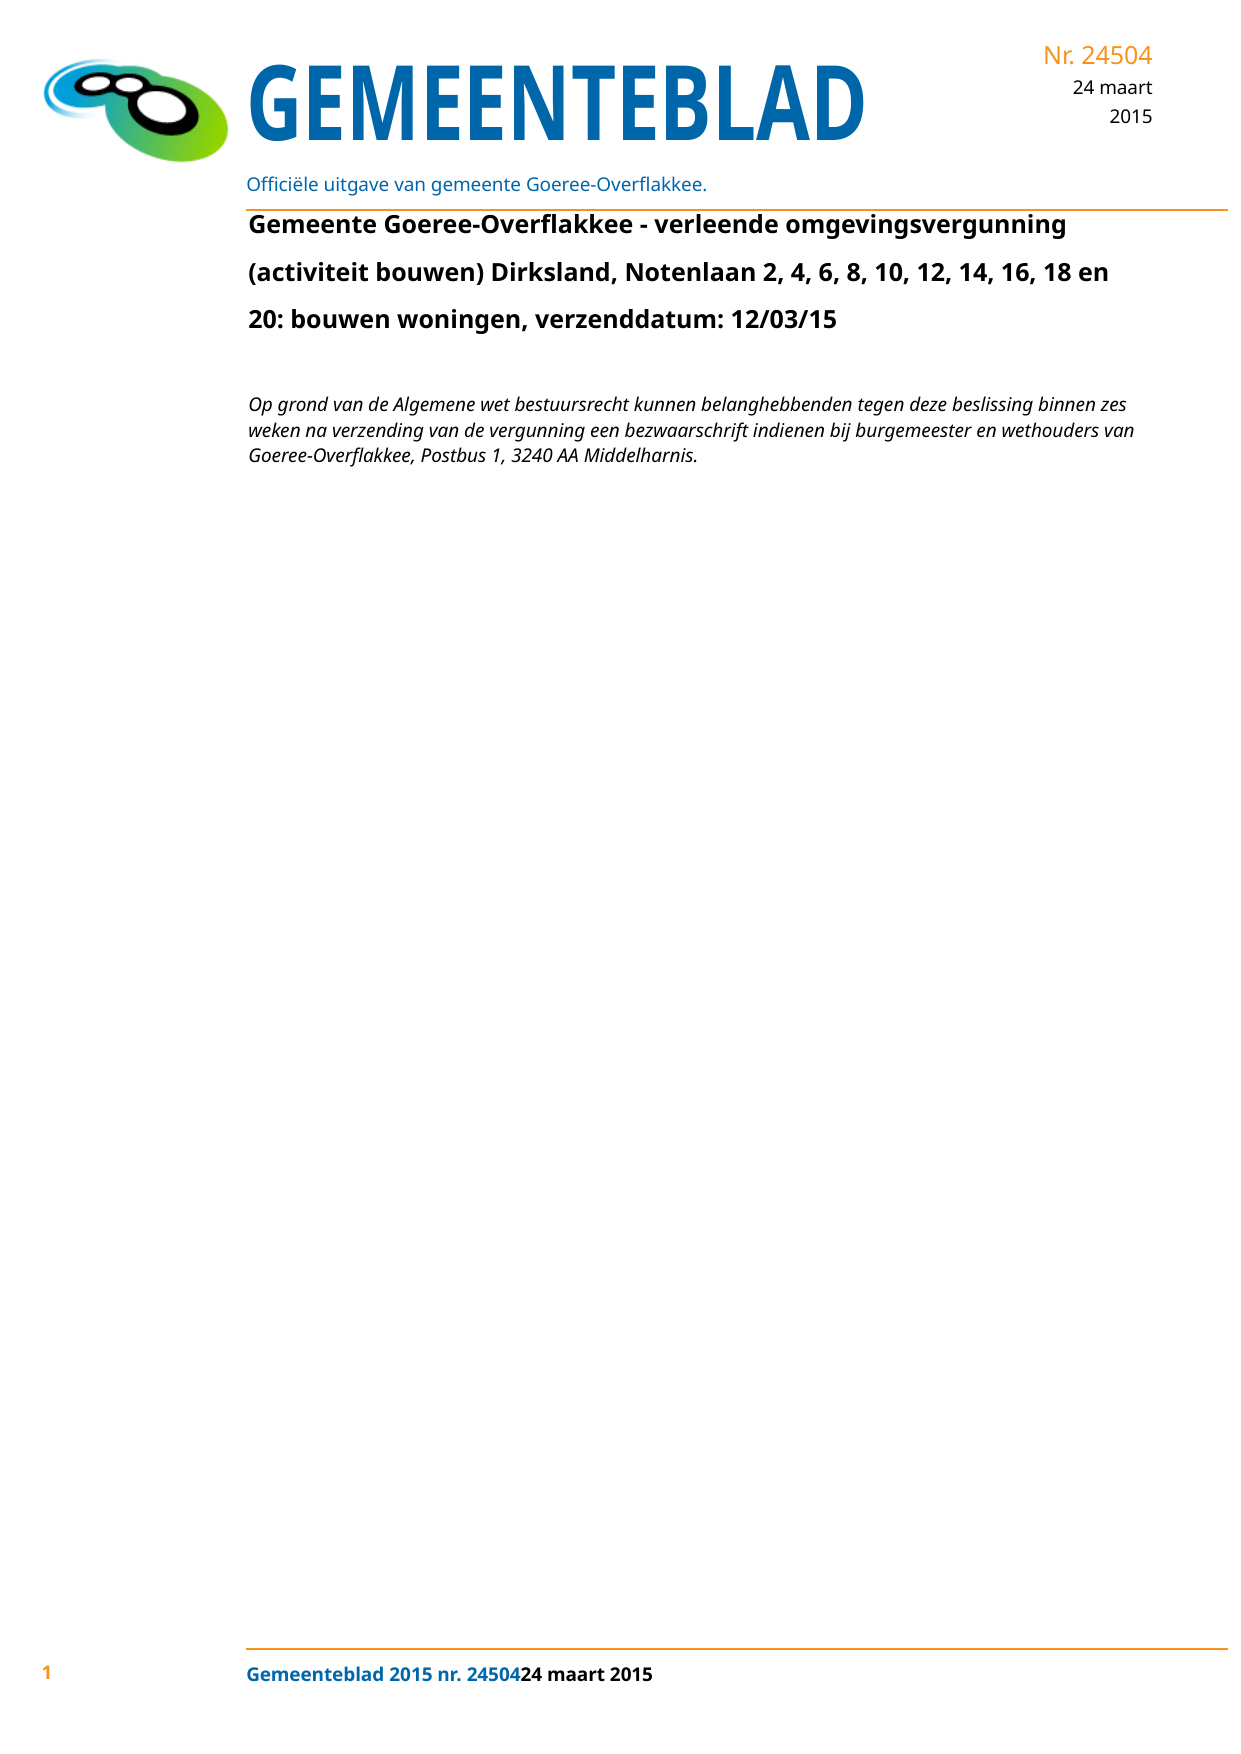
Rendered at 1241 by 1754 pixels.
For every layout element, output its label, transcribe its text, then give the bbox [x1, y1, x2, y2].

picture [41, 47, 231, 172]
text Op grond van de Algemene wet bestuursrecht kunnen belanghebbenden tegen deze beslissing binnen zes weken na verzending van de vergunning een bezwaarschrift indienen bij burgemeester en wethouders van Goeree-Overflakkee, Postbus 1, 3240 AA Middelharnis. [248, 391, 1152, 468]
text Gemeente Goeree-Overflakkee - verleende omgevingsvergunning (activiteit bouwen) Dirksland, Notenlaan 2, 4, 6, 8, 10, 12, 14, 16, 18 en 20: bouwen woningen, verzenddatum: 12/03/15 [248, 211, 1152, 336]
